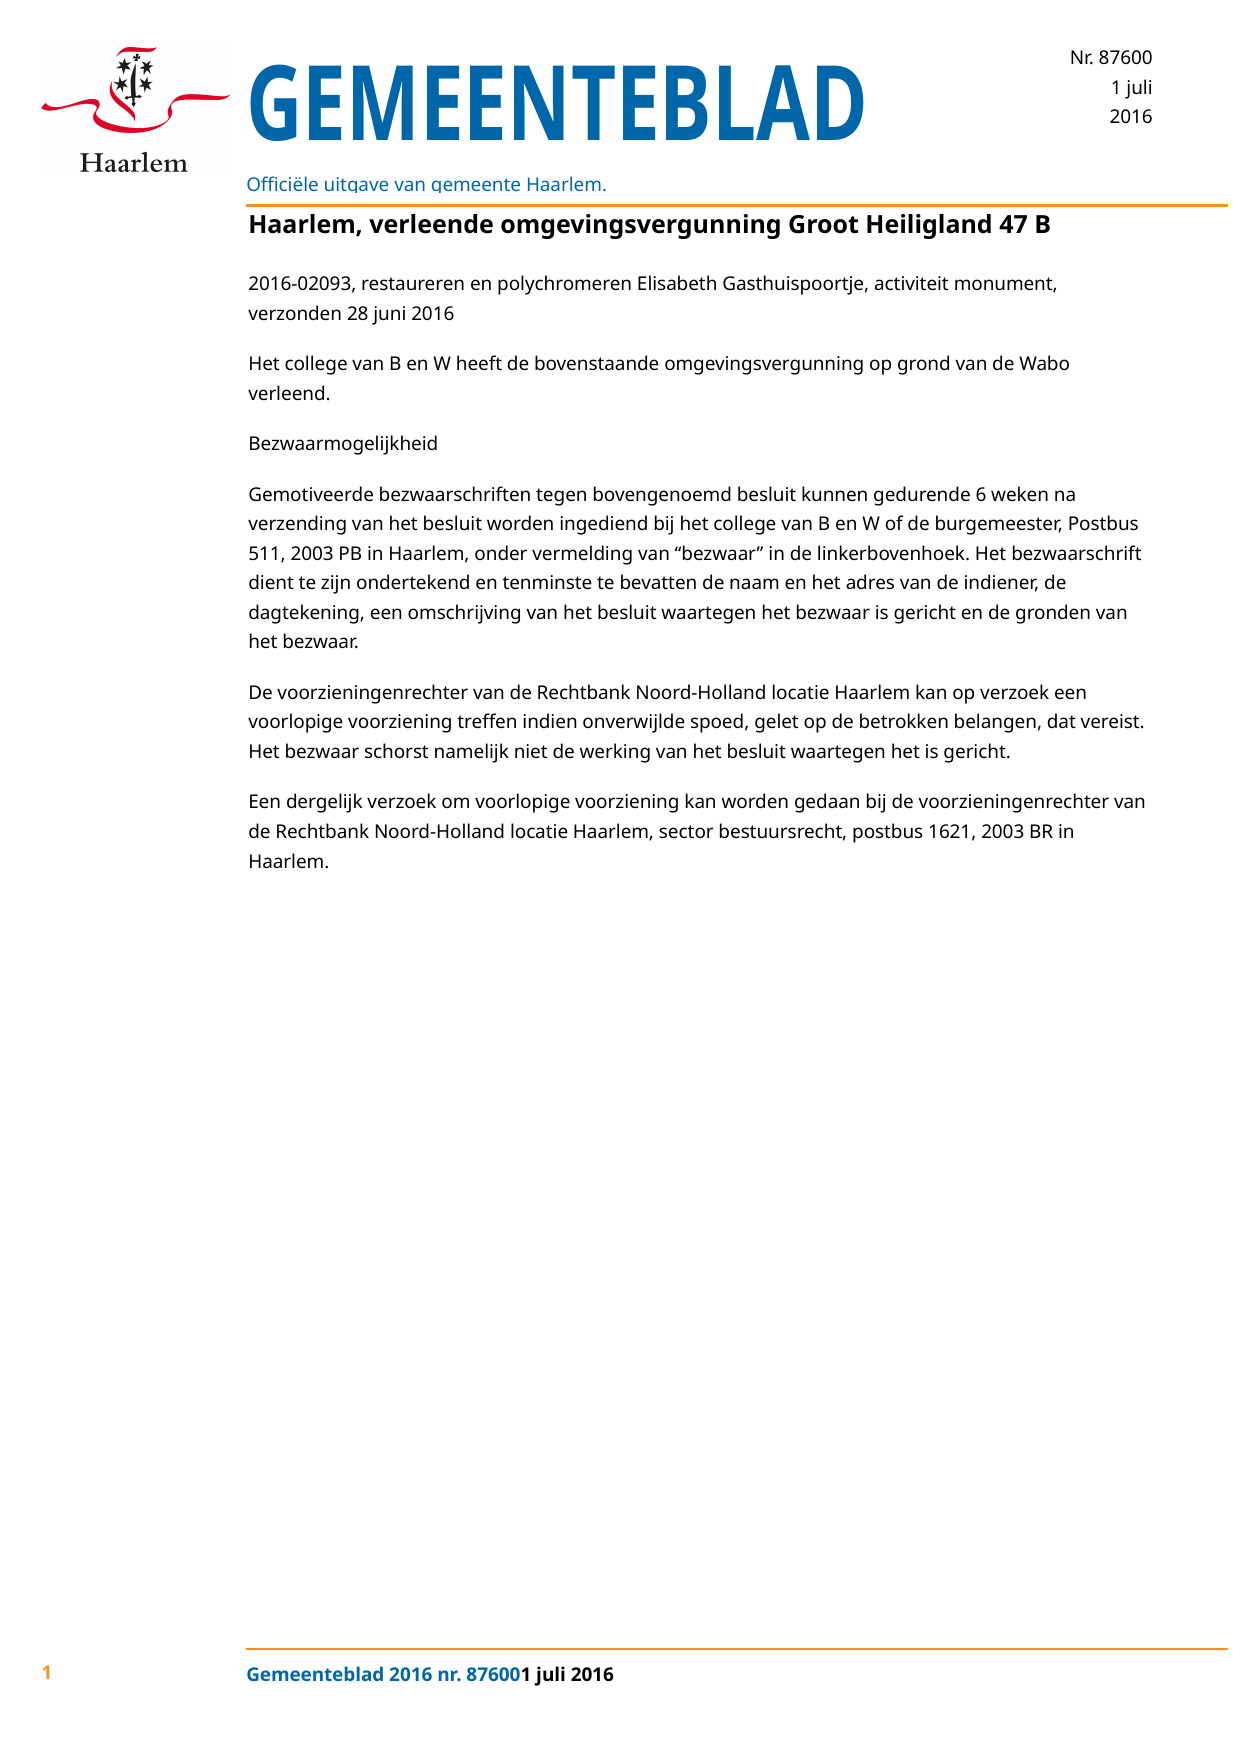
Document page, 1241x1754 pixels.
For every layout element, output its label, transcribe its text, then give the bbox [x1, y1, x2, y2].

text Het college van B en W heeft de bovenstaande omgevingsvergunning op grond van de Wabo verleend. [248, 350, 1152, 406]
text De voorzieningenrechter van de Rechtbank Noord-Holland locatie Haarlem kan op verzoek een voorlopige voorziening treffen indien onverwijlde spoed, gelet op de betrokken belangen, dat vereist. Het bezwaar schorst namelijk niet de werking van het besluit waartegen het is gericht. [248, 679, 1152, 764]
text Bezwaarmogelijkheid [248, 430, 1152, 456]
text 2016-02093, restaureren en polychromeren Elisabeth Gasthuispoortje, activiteit monument, verzonden 28 juni 2016 [248, 270, 1152, 326]
text Een dergelijk verzoek om voorlopige voorziening kan worden gedaan bij de voorzieningenrechter van de Rechtbank Noord-Holland locatie Haarlem, sector bestuursrecht, postbus 1621, 2003 BR in Haarlem. [248, 789, 1152, 873]
picture [41, 47, 231, 172]
text Haarlem, verleende omgevingsvergunning Groot Heiligland 47 B [248, 207, 1152, 241]
text Gemotiveerde bezwaarschriften tegen bovengenoemd besluit kunnen gedurende 6 weken na verzending van het besluit worden ingediend bij het college van B en W of de burgemeester, Postbus 511, 2003 PB in Haarlem, onder vermelding van “bezwaar” in de linkerbovenhoek. Het bezwaarschrift dient te zijn ondertekend en tenminste te bevatten de naam en het adres van de indiener, de dagtekening, een omschrijving van het besluit waartegen het bezwaar is gericht en de gronden van het bezwaar. [248, 481, 1152, 654]
